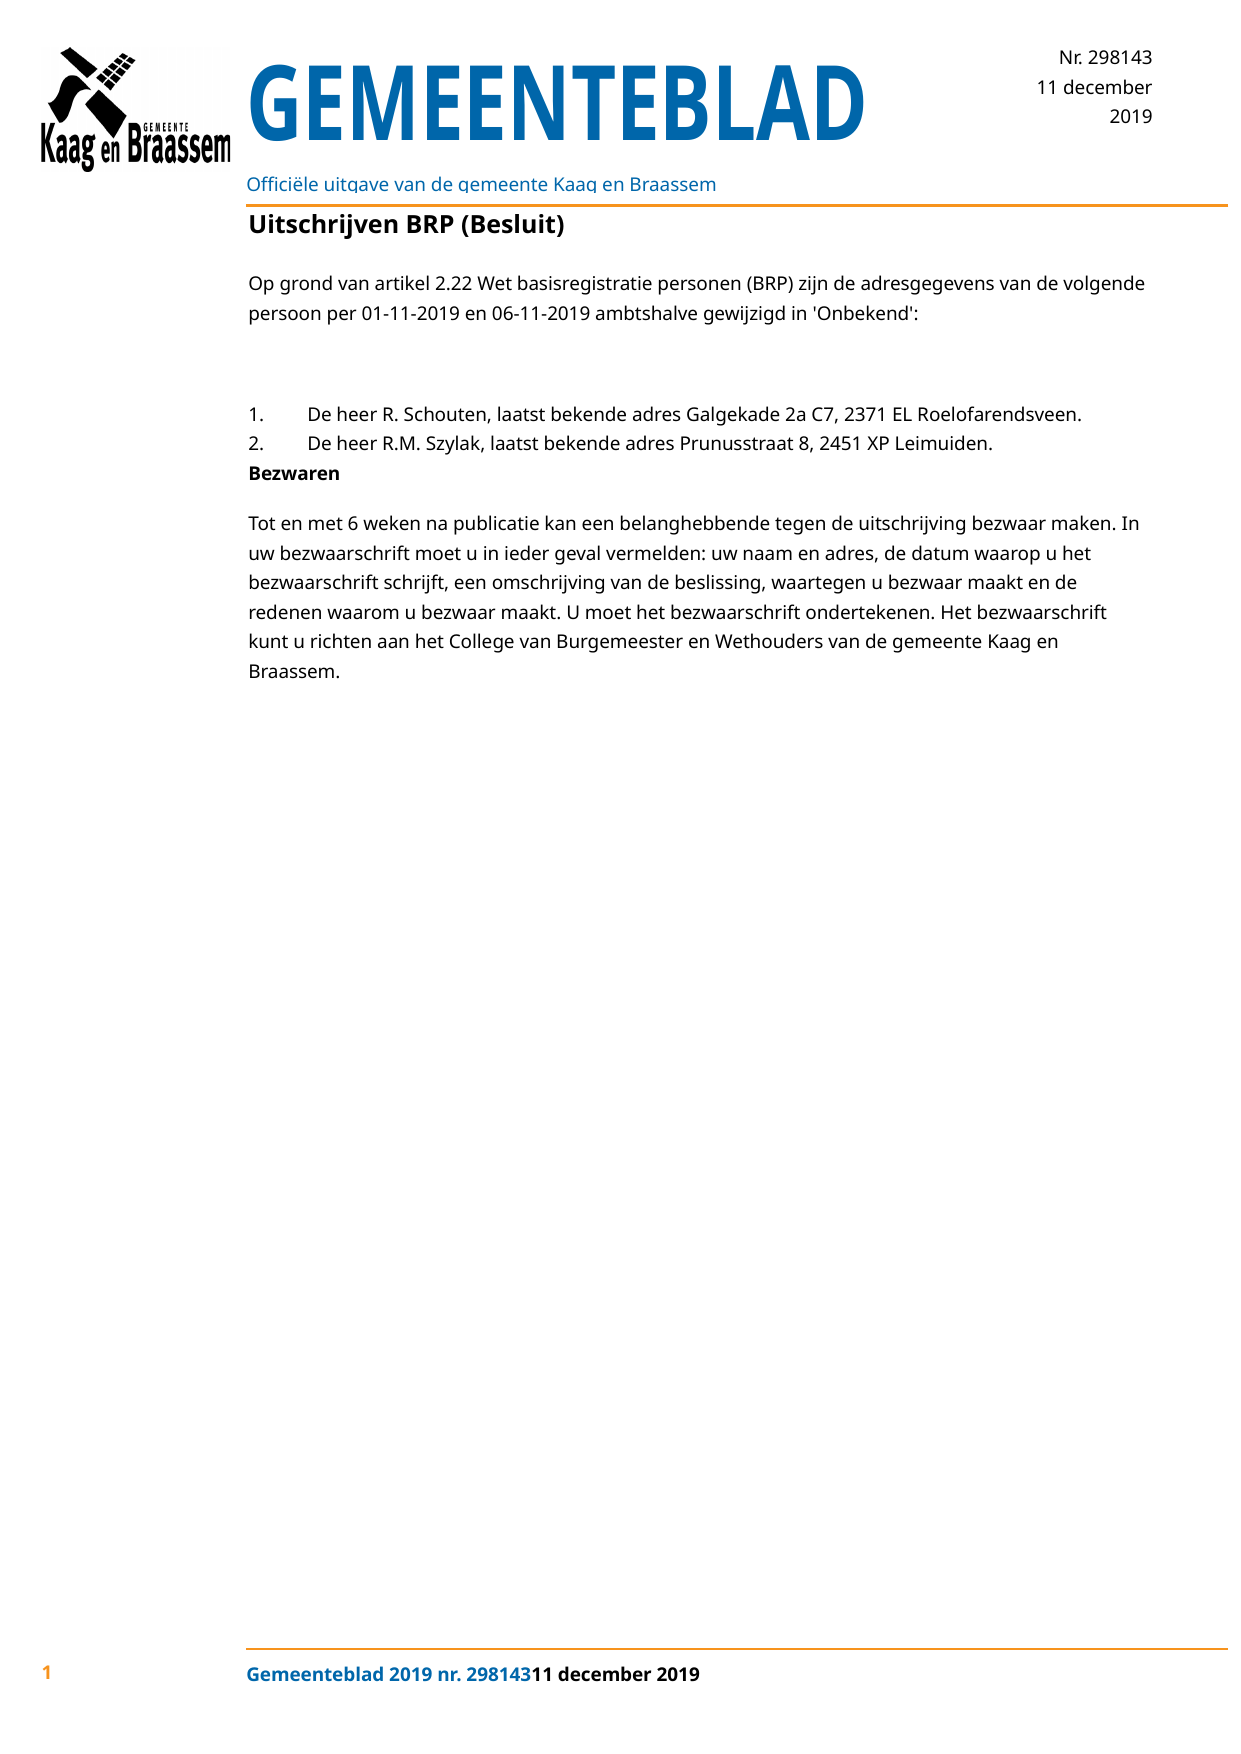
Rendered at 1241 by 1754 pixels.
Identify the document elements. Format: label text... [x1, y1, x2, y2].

text Op grond van artikel 2.22 Wet basisregistratie personen (BRP) zijn de adresgegevens van de volgende persoon per 01-11-2019 en 06-11-2019 ambtshalve gewijzigd in 'Onbekend': [248, 270, 1152, 326]
list De heer R. Schouten, laatst bekende adres Galgekade 2a C7, 2371 EL Roelofarendsveen. [248, 401, 1152, 426]
picture [41, 47, 231, 172]
text Uitschrijven BRP (Besluit) [248, 207, 1152, 241]
text Bezwaren [248, 460, 1152, 486]
text Tot en met 6 weken na publicatie kan een belanghebbende tegen de uitschrijving bezwaar maken. In uw bezwaarschrift moet u in ieder geval vermelden: uw naam en adres, de datum waarop u het bezwaarschrift schrijft, een omschrijving van de beslissing, waartegen u bezwaar maakt en de redenen waarom u bezwaar maakt. U moet het bezwaarschrift ondertekenen. Het bezwaarschrift kunt u richten aan het College van Burgemeester en Wethouders van de gemeente Kaag en Braassem. [248, 510, 1152, 684]
list De heer R.M. Szylak, laatst bekende adres Prunusstraat 8, 2451 XP Leimuiden. [248, 430, 1152, 456]
